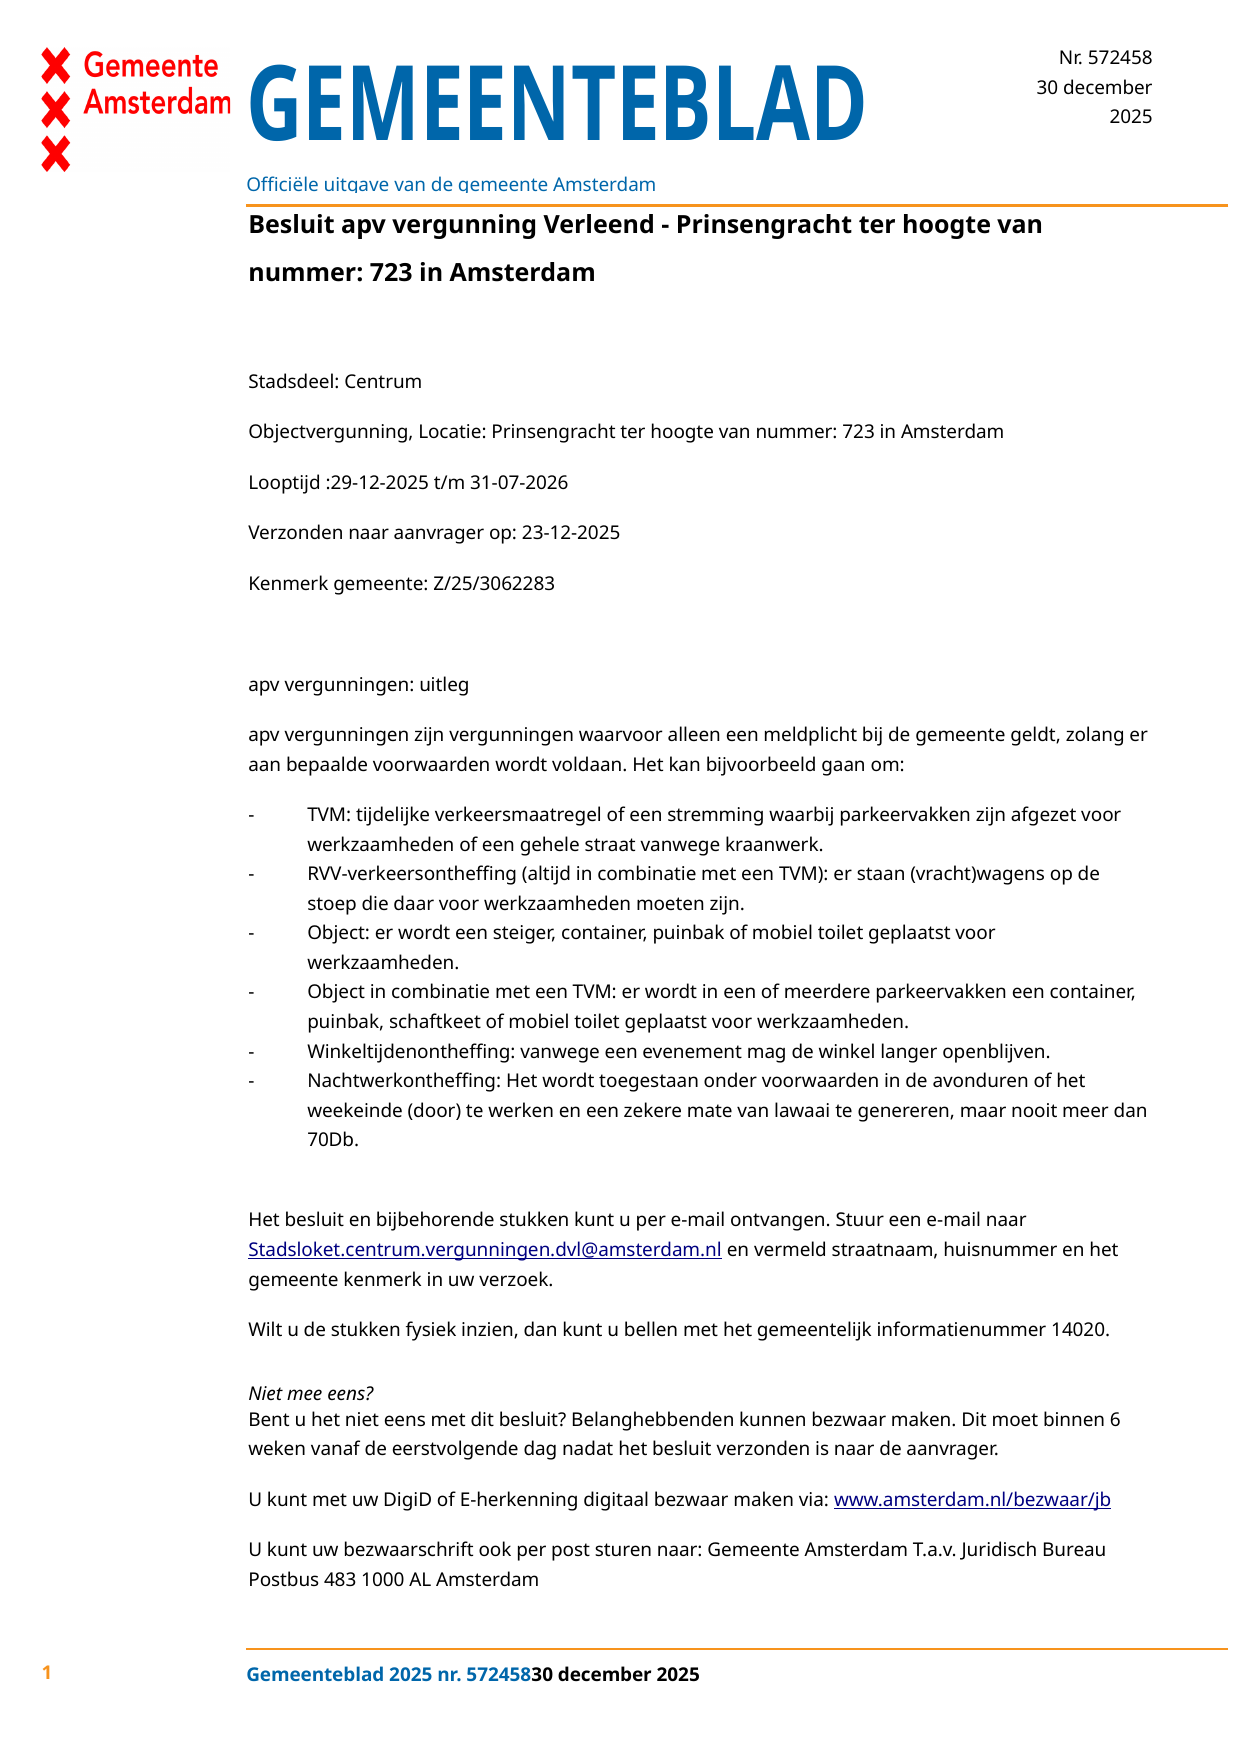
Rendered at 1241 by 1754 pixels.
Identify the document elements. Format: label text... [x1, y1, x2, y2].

picture [41, 47, 231, 172]
list Winkeltijdenontheffing: vanwege een evenement mag de winkel langer openblijven. [248, 1038, 1152, 1064]
text Verzonden naar aanvrager op: 23-12-2025 [248, 519, 1152, 545]
list TVM: tijdelijke verkeersmaatregel of een stremming waarbij parkeervakken zijn afgezet voor werkzaamheden of een gehele straat vanwege kraanwerk. [248, 801, 1152, 857]
text U kunt met uw DigiD of E-herkenning digitaal bezwaar maken via: www.amsterdam.nl/bezwaar/jb [248, 1486, 1152, 1512]
text Het besluit en bijbehorende stukken kunt u per e-mail ontvangen. Stuur een e-mail naar Stadsloket.centrum.vergunningen.dvl@amsterdam.nl en vermeld straatnaam, huisnummer en het gemeente kenmerk in uw verzoek. [248, 1207, 1152, 1292]
text Niet mee eens? [248, 1380, 1152, 1406]
text Bent u het niet eens met dit besluit? Belanghebbenden kunnen bezwaar maken. Dit moet binnen 6 weken vanaf de eerstvolgende dag nadat het besluit verzonden is naar de aanvrager. [248, 1406, 1152, 1461]
list Object in combinatie met een TVM: er wordt in een of meerdere parkeervakken een container, puinbak, schaftkeet of mobiel toilet geplaatst voor werkzaamheden. [248, 979, 1152, 1034]
text Stadsdeel: Centrum [248, 368, 1152, 394]
text U kunt uw bezwaarschrift ook per post sturen naar: Gemeente Amsterdam T.a.v. Juridisch Bureau Postbus 483 1000 AL Amsterdam [248, 1536, 1152, 1592]
text apv vergunningen zijn vergunningen waarvoor alleen een meldplicht bij de gemeente geldt, zolang er aan bepaalde voorwaarden wordt voldaan. Het kan bijvoorbeeld gaan om: [248, 721, 1152, 777]
list RVV-verkeersontheffing (altijd in combinatie met een TVM): er staan (vracht)wagens op de stoep die daar voor werkzaamheden moeten zijn. [248, 860, 1152, 916]
list Object: er wordt een steiger, container, puinbak of mobiel toilet geplaatst voor werkzaamheden. [248, 919, 1152, 975]
text Kenmerk gemeente: Z/25/3062283 [248, 570, 1152, 596]
text Objectvergunning, Locatie: Prinsengracht ter hoogte van nummer: 723 in Amsterdam [248, 419, 1152, 444]
text Besluit apv vergunning Verleend - Prinsengracht ter hoogte van nummer: 723 in Amsterdam [248, 207, 1152, 288]
list Nachtwerkontheffing: Het wordt toegestaan onder voorwaarden in de avonduren of het weekeinde (door) te werken en een zekere mate van lawaai te genereren, maar nooit meer dan 70Db. [248, 1067, 1152, 1152]
text Looptijd :29-12-2025 t/m 31-07-2026 [248, 469, 1152, 495]
text Wilt u de stukken fysiek inzien, dan kunt u bellen met het gemeentelijk informatienummer 14020. [248, 1316, 1152, 1342]
text apv vergunningen: uitleg [248, 671, 1152, 697]
